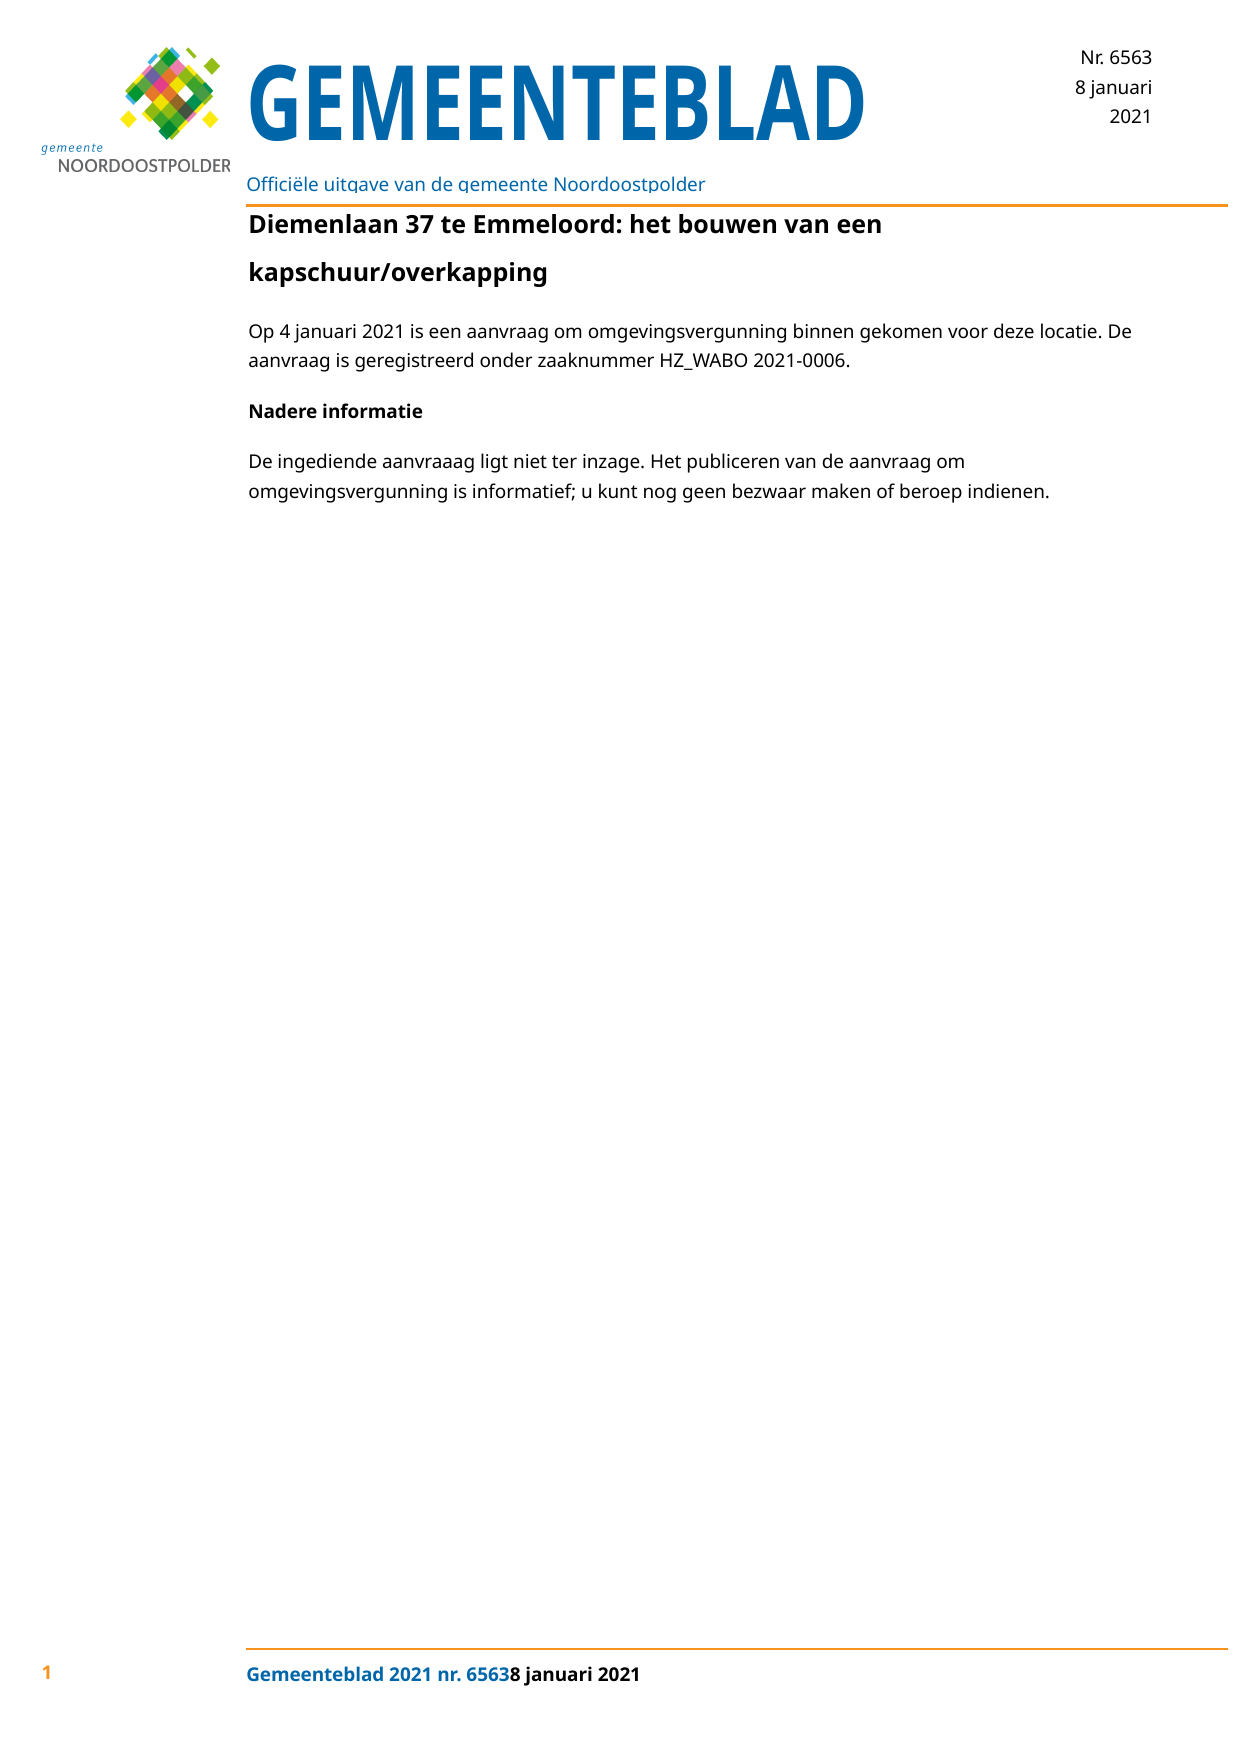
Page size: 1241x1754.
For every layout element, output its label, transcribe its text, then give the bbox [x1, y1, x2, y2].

text De ingediende aanvraaag ligt niet ter inzage. Het publiceren van de aanvraag om omgevingsvergunning is informatief; u kunt nog geen bezwaar maken of beroep indienen. [248, 448, 1152, 504]
picture [41, 47, 231, 172]
text Op 4 januari 2021 is een aanvraag om omgevingsvergunning binnen gekomen voor deze locatie. De aanvraag is geregistreerd onder zaaknummer HZ_WABO 2021-0006. [248, 318, 1152, 373]
text Nadere informatie [248, 398, 1152, 424]
text Diemenlaan 37 te Emmeloord: het bouwen van een kapschuur/overkapping [248, 207, 1152, 288]
